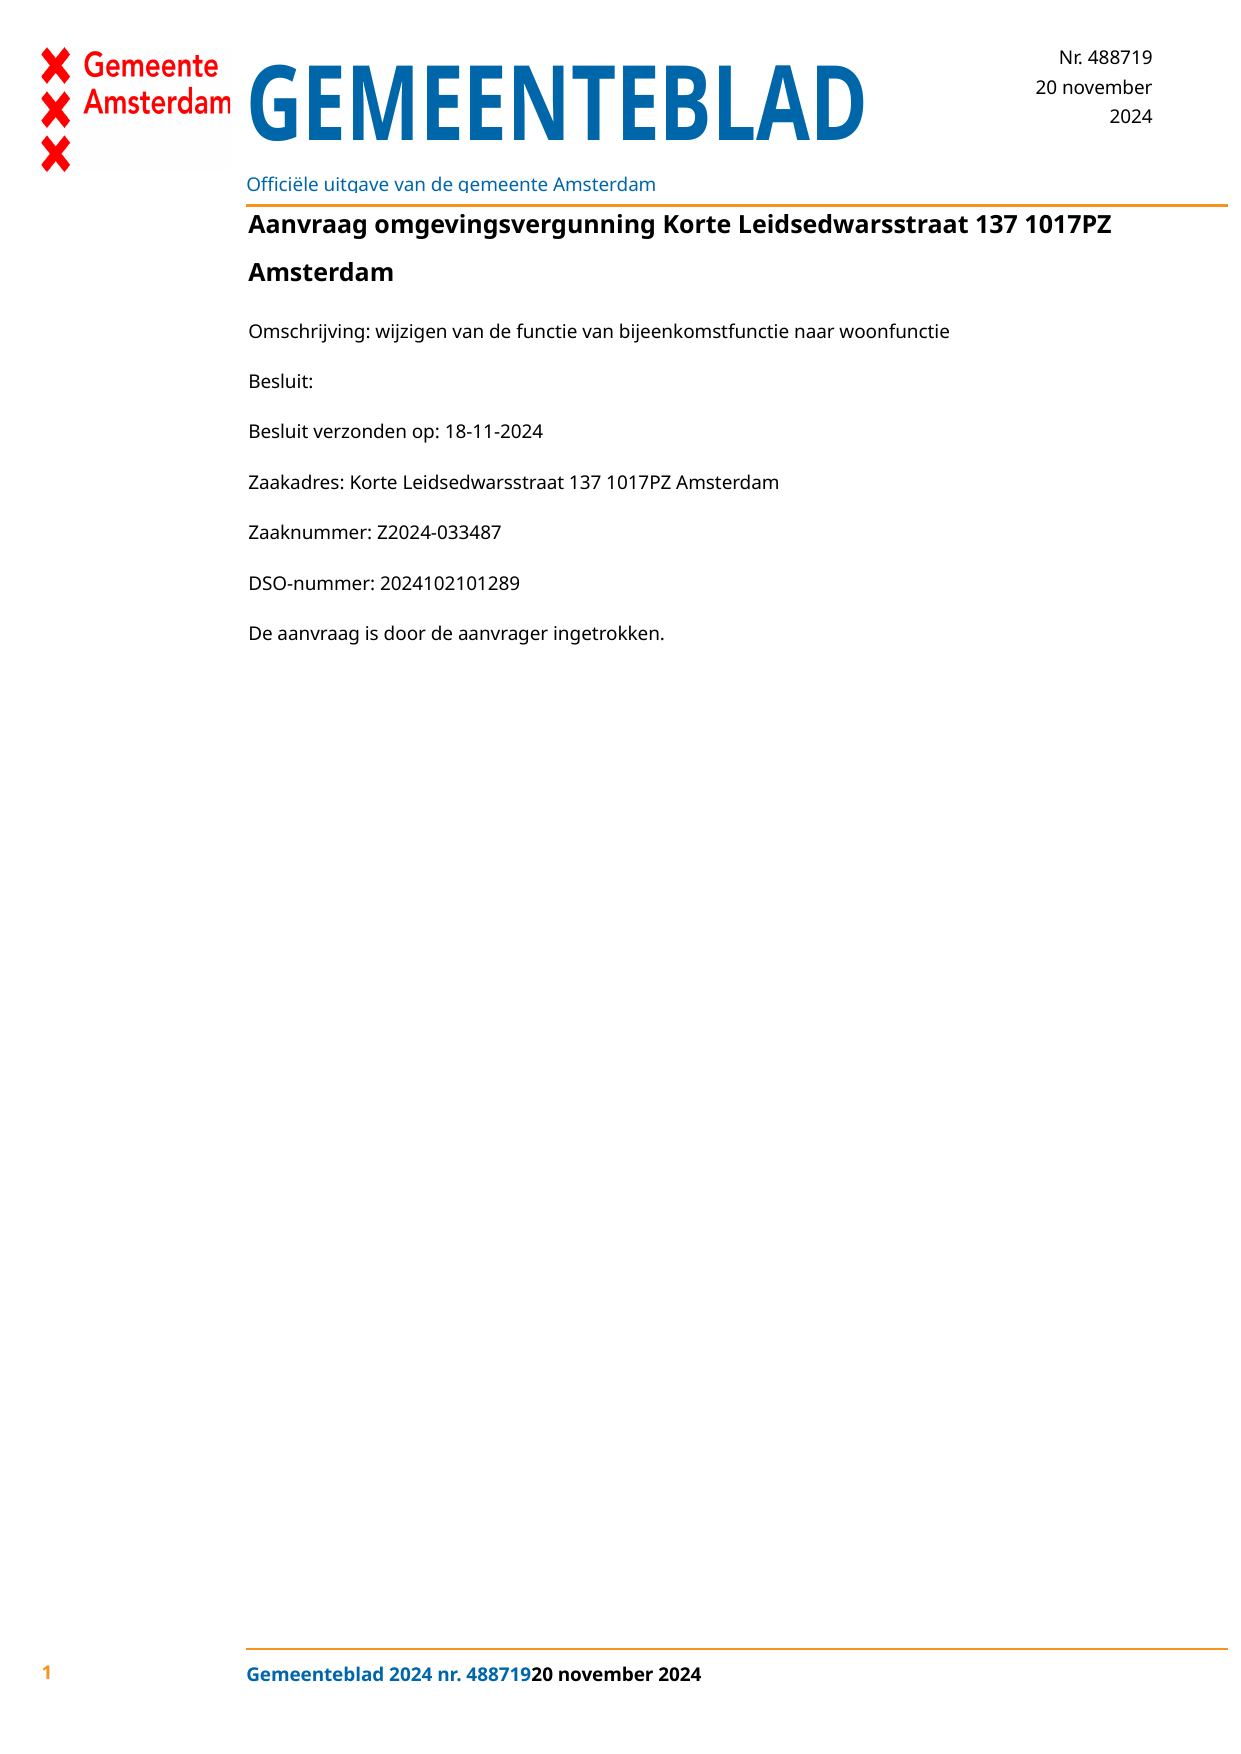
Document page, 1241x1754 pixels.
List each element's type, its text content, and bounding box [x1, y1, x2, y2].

text DSO-nummer: 2024102101289 [248, 570, 1152, 596]
text Besluit: [248, 368, 1152, 394]
text Zaakadres: Korte Leidsedwarsstraat 137 1017PZ Amsterdam [248, 469, 1152, 495]
text Zaaknummer: Z2024-033487 [248, 519, 1152, 545]
text Omschrijving: wijzigen van de functie van bijeenkomstfunctie naar woonfunctie [248, 318, 1152, 344]
text De aanvraag is door de aanvrager ingetrokken. [248, 620, 1152, 646]
picture [41, 47, 231, 172]
text Aanvraag omgevingsvergunning Korte Leidsedwarsstraat 137 1017PZ Amsterdam [248, 207, 1152, 288]
text Besluit verzonden op: 18-11-2024 [248, 419, 1152, 444]
